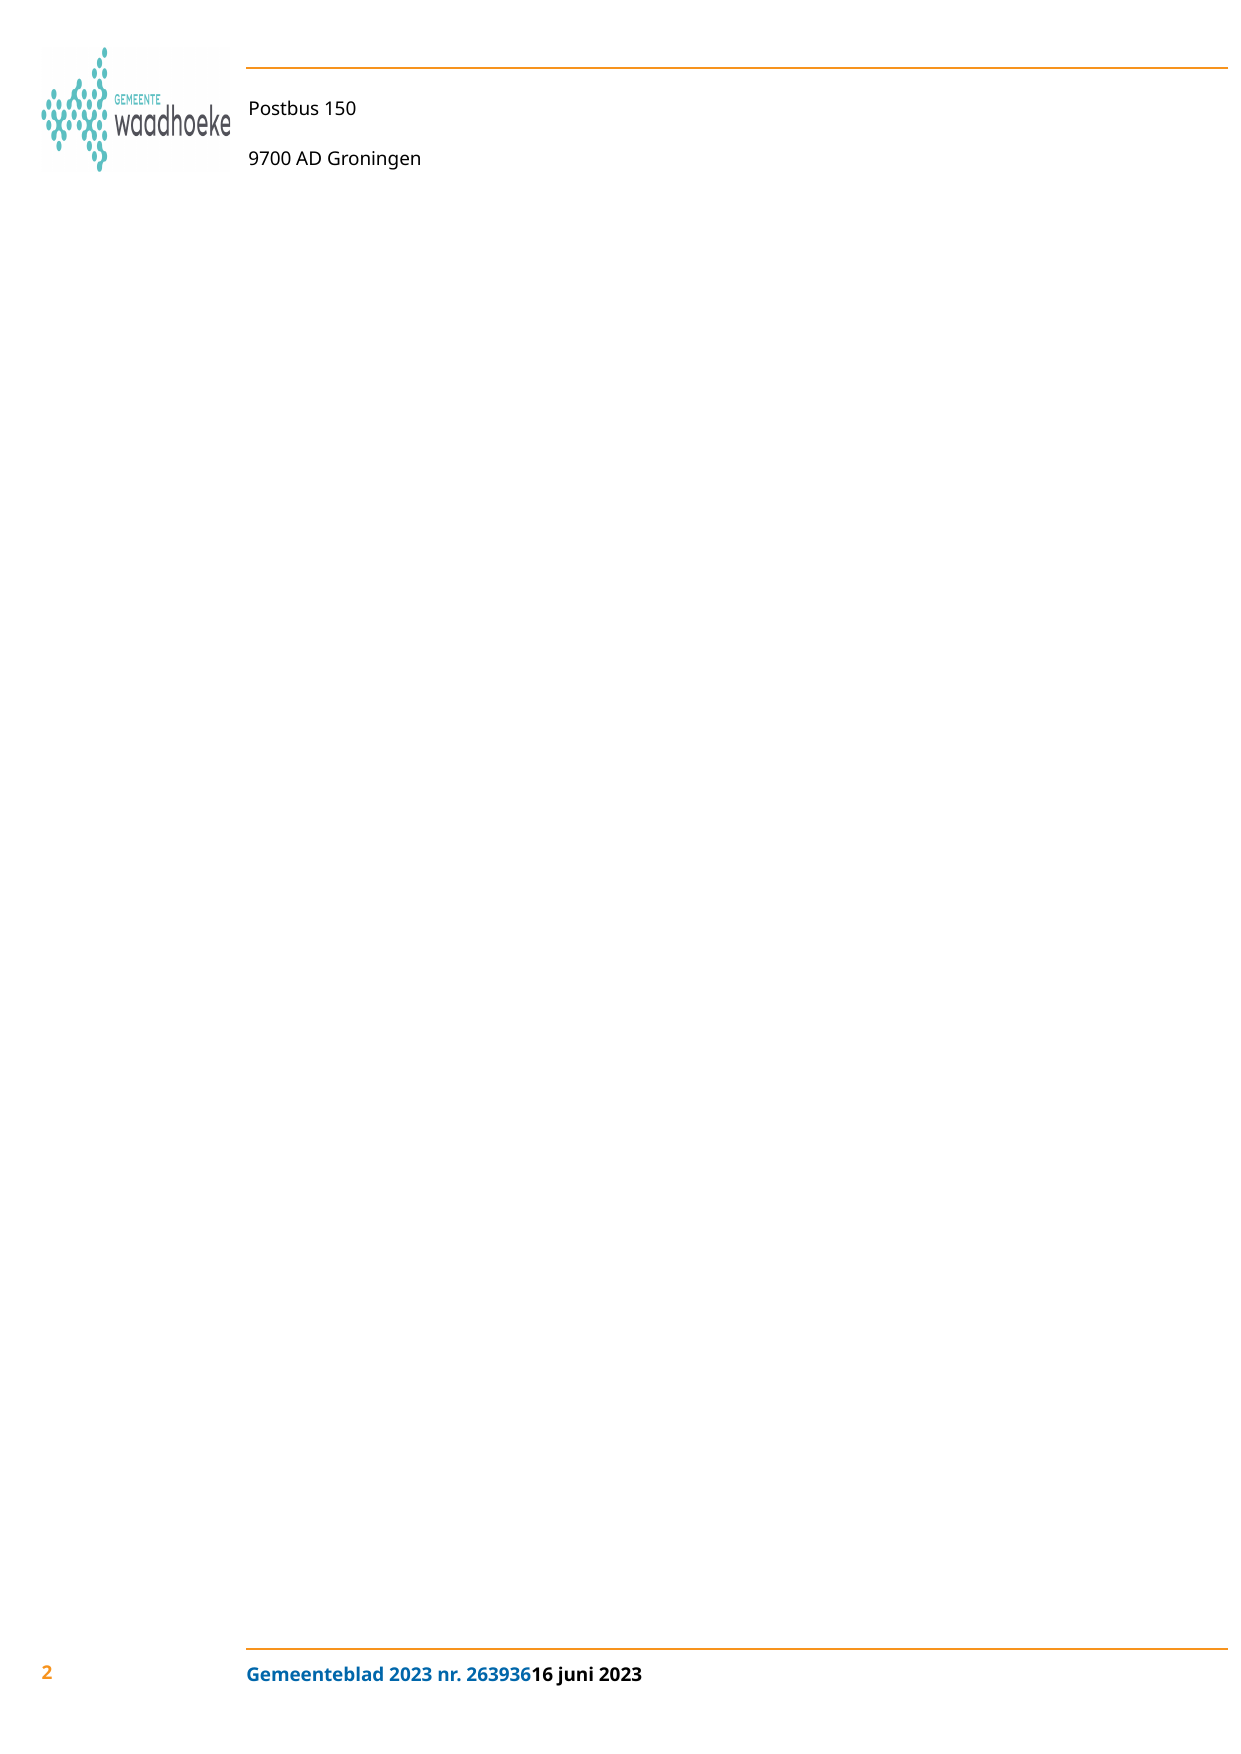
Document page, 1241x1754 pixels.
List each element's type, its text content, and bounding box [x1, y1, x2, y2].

text 9700 AD Groningen [248, 145, 1152, 171]
text Postbus 150 [248, 95, 1152, 121]
picture [41, 47, 231, 172]
